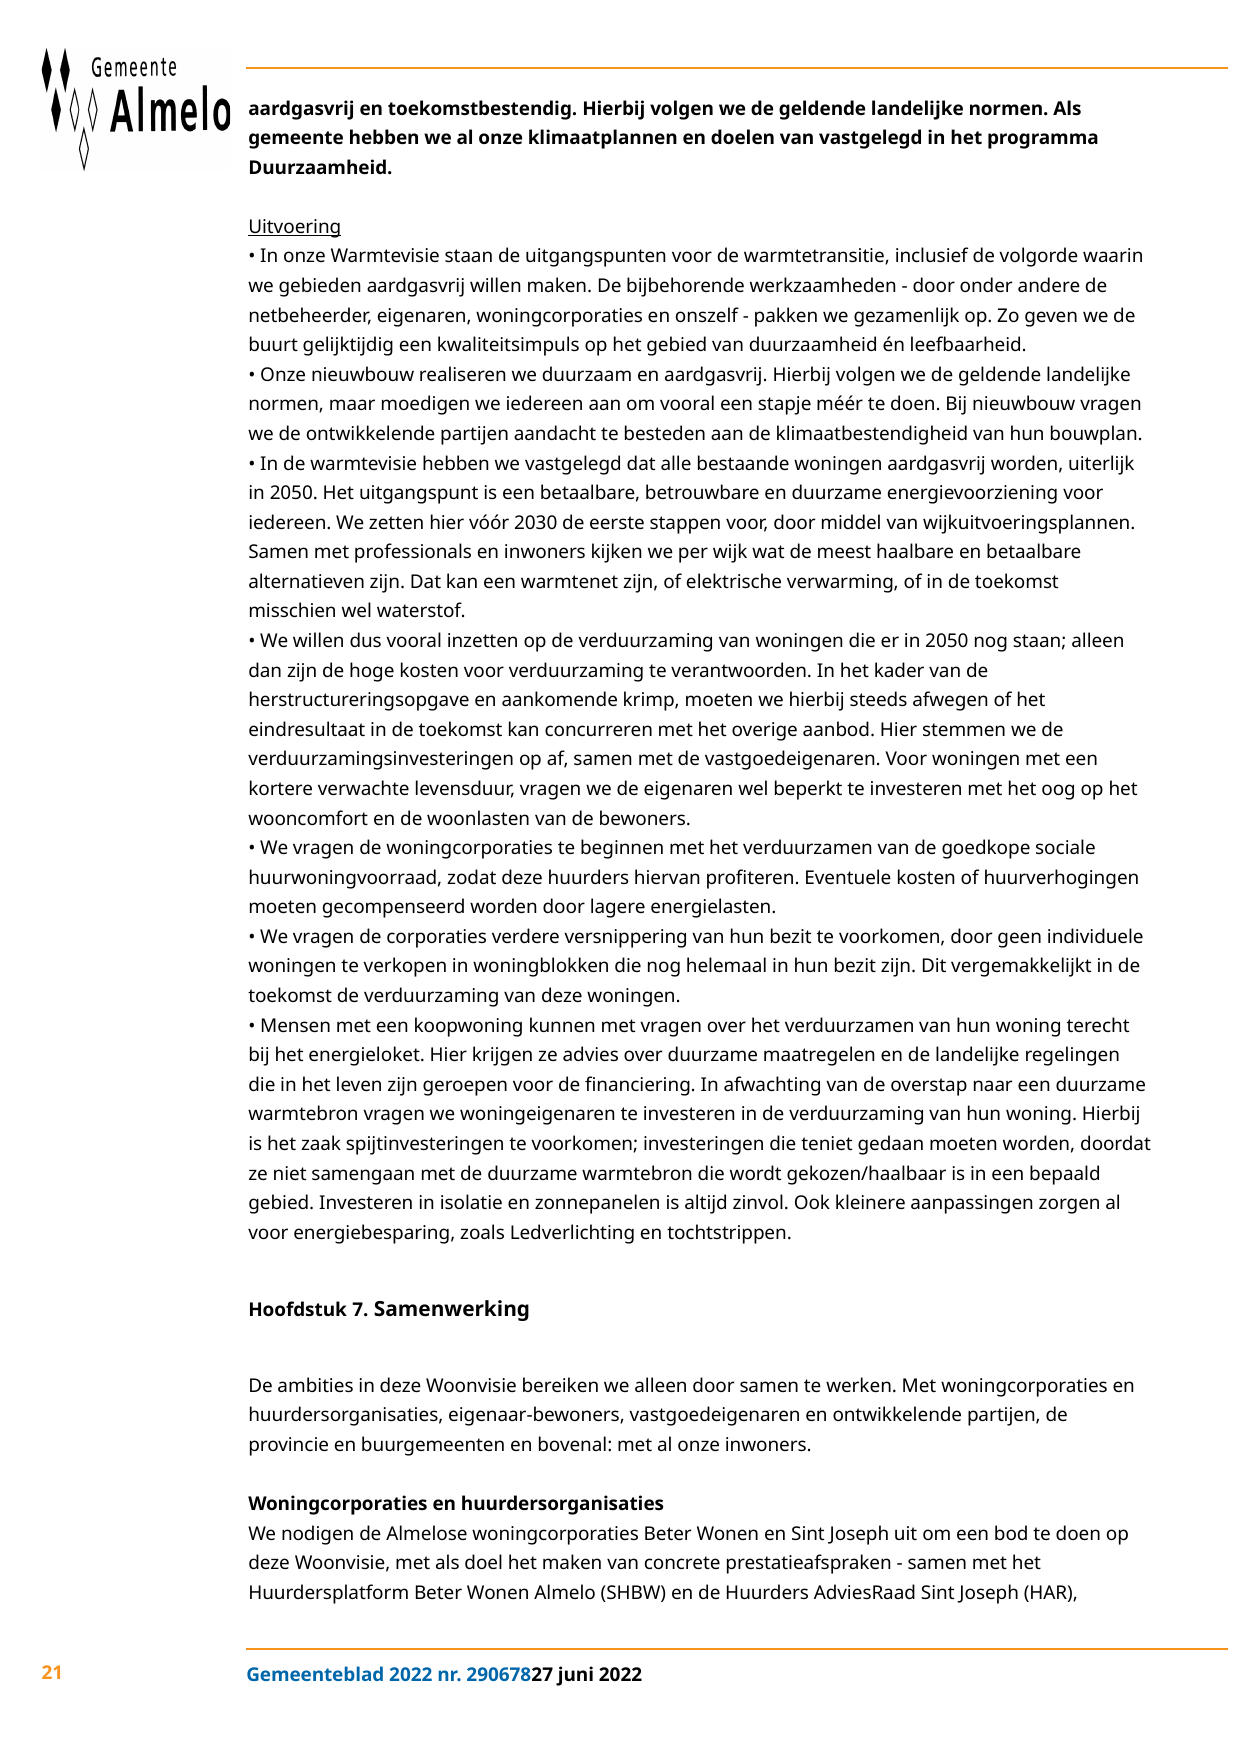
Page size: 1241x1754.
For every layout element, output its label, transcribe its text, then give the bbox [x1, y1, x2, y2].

text • We willen dus vooral inzetten op de verduurzaming van woningen die er in 2050 nog staan; alleen dan zijn de hoge kosten voor verduurzaming te verantwoorden. In het kader van de herstructureringsopgave en aankomende krimp, moeten we hierbij steeds afwegen of het eindresultaat in de toekomst kan concurreren met het overige aanbod. Hier stemmen we de verduurzamingsinvesteringen op af, samen met de vastgoedeigenaren. Voor woningen met een kortere verwachte levensduur, vragen we de eigenaren wel beperkt te investeren met het oog op het wooncomfort en de woonlasten van de bewoners. [248, 627, 1152, 831]
text • We vragen de corporaties verdere versnippering van hun bezit te voorkomen, door geen individuele woningen te verkopen in woningblokken die nog helemaal in hun bezit zijn. Dit vergemakkelijkt in de toekomst de verduurzaming van deze woningen. [248, 923, 1152, 1008]
text • Mensen met een koopwoning kunnen met vragen over het verduurzamen van hun woning terecht bij het energieloket. Hier krijgen ze advies over duurzame maatregelen en de landelijke regelingen die in het leven zijn geroepen voor de financiering. In afwachting van de overstap naar een duurzame warmtebron vragen we woningeigenaren te investeren in de verduurzaming van hun woning. Hierbij is het zaak spijtinvesteringen te voorkomen; investeringen die teniet gedaan moeten worden, doordat ze niet samengaan met de duurzame warmtebron die wordt gekozen/haalbaar is in een bepaald gebied. Investeren in isolatie en zonnepanelen is altijd zinvol. Ook kleinere aanpassingen zorgen al voor energiebesparing, zoals Ledverlichting en tochtstrippen. [248, 1012, 1152, 1245]
text • In de warmtevisie hebben we vastgelegd dat alle bestaande woningen aardgasvrij worden, uiterlijk in 2050. Het uitgangspunt is een betaalbare, betrouwbare en duurzame energievoorziening voor iedereen. We zetten hier vóór 2030 de eerste stappen voor, door middel van wijkuitvoeringsplannen. Samen met professionals en inwoners kijken we per wijk wat de meest haalbare en betaalbare alternatieven zijn. Dat kan een warmtenet zijn, of elektrische verwarming, of in de toekomst misschien wel waterstof. [248, 450, 1152, 623]
picture [41, 47, 231, 172]
text • In onze Warmtevisie staan de uitgangspunten voor de warmtetransitie, inclusief de volgorde waarin we gebieden aardgasvrij willen maken. De bijbehorende werkzaamheden - door onder andere de netbeheerder, eigenaren, woningcorporaties en onszelf - pakken we gezamenlijk op. Zo geven we de buurt gelijktijdig een kwaliteitsimpuls op het gebied van duurzaamheid én leefbaarheid. [248, 243, 1152, 357]
text We nodigen de Almelose woningcorporaties Beter Wonen en Sint Joseph uit om een bod te doen op deze Woonvisie, met als doel het maken van concrete prestatieafspraken - samen met het Huurdersplatform Beter Wonen Almelo (SHBW) en de Huurders AdviesRaad Sint Joseph (HAR), [248, 1520, 1152, 1605]
text • We vragen de woningcorporaties te beginnen met het verduurzamen van de goedkope sociale huurwoningvoorraad, zodat deze huurders hiervan profiteren. Eventuele kosten of huurverhogingen moeten gecompenseerd worden door lagere energielasten. [248, 834, 1152, 919]
text aardgasvrij en toekomstbestendig. Hierbij volgen we de geldende landelijke normen. Als gemeente hebben we al onze klimaatplannen en doelen van vastgelegd in het programma Duurzaamheid. [248, 95, 1152, 180]
text Uitvoering [248, 213, 1152, 239]
text Hoofdstuk 7. Samenwerking [248, 1294, 1152, 1323]
text Woningcorporaties en huurdersorganisaties [248, 1490, 1152, 1516]
text De ambities in deze Woonvisie bereiken we alleen door samen te werken. Met woningcorporaties en huurdersorganisaties, eigenaar-bewoners, vastgoedeigenaren en ontwikkelende partijen, de provincie en buurgemeenten en bovenal: met al onze inwoners. [248, 1372, 1152, 1457]
text • Onze nieuwbouw realiseren we duurzaam en aardgasvrij. Hierbij volgen we de geldende landelijke normen, maar moedigen we iedereen aan om vooral een stapje méér te doen. Bij nieuwbouw vragen we de ontwikkelende partijen aandacht te besteden aan de klimaatbestendigheid van hun bouwplan. [248, 361, 1152, 446]
